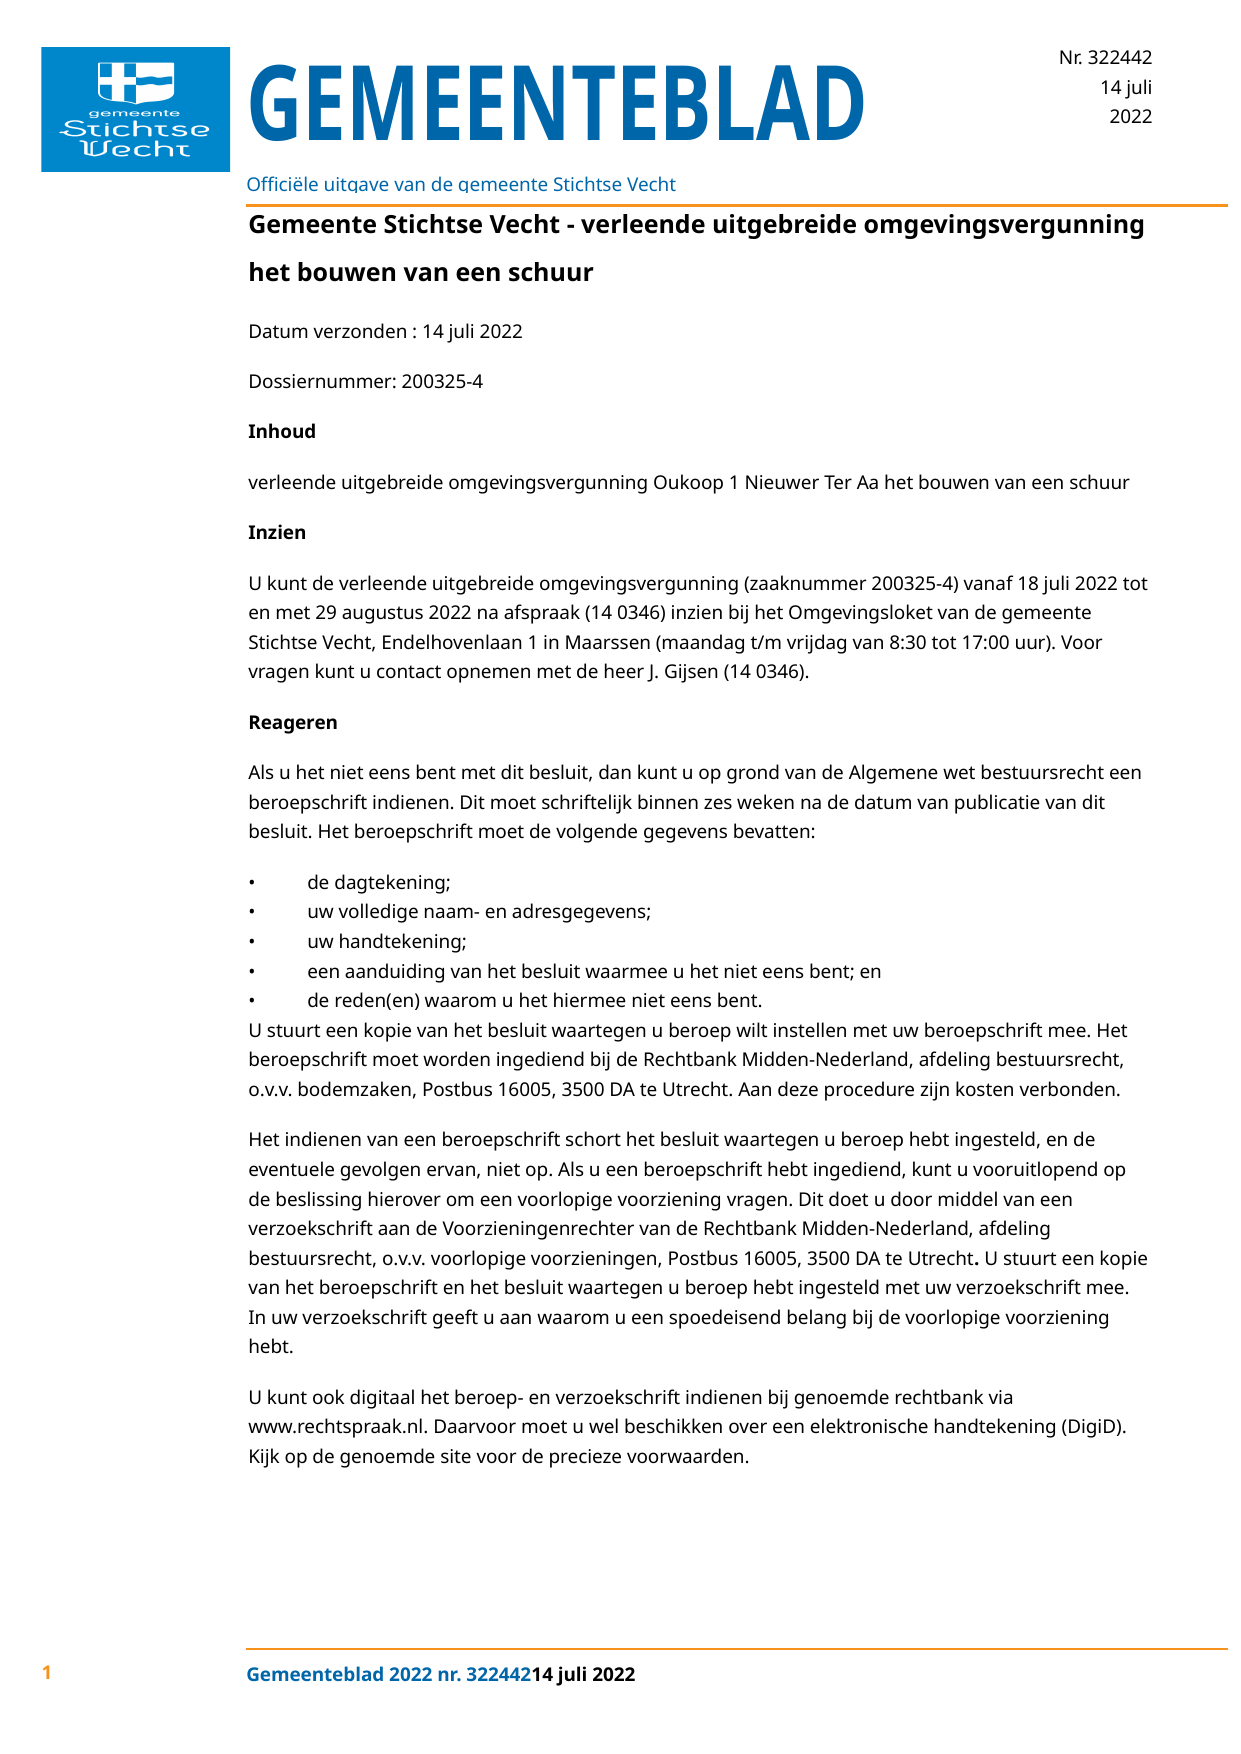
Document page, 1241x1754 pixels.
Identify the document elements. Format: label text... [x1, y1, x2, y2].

text U kunt ook digitaal het beroep- en verzoekschrift indienen bij genoemde rechtbank via www.rechtspraak.nl. Daarvoor moet u wel beschikken over een elektronische handtekening (DigiD). Kijk op de genoemde site voor de precieze voorwaarden. [248, 1384, 1152, 1469]
text Als u het niet eens bent met dit besluit, dan kunt u op grond van de Algemene wet bestuursrecht een beroepschrift indienen. Dit moet schriftelijk binnen zes weken na de datum van publicatie van dit besluit. Het beroepschrift moet de volgende gegevens bevatten: [248, 759, 1152, 844]
text Gemeente Stichtse Vecht - verleende uitgebreide omgevingsvergunning het bouwen van een schuur [248, 207, 1152, 288]
text Inhoud [248, 419, 1152, 444]
text Datum verzonden : 14 juli 2022 [248, 318, 1152, 344]
list uw volledige naam- en adresgegevens; [248, 899, 1152, 924]
text verleende uitgebreide omgevingsvergunning Oukoop 1 Nieuwer Ter Aa het bouwen van een schuur [248, 469, 1152, 495]
list uw handtekening; [248, 928, 1152, 954]
text U kunt de verleende uitgebreide omgevingsvergunning (zaaknummer 200325-4) vanaf 18 juli 2022 tot en met 29 augustus 2022 na afspraak (14 0346) inzien bij het Omgevingsloket van de gemeente Stichtse Vecht, Endelhovenlaan 1 in Maarssen (maandag t/m vrijdag van 8:30 tot 17:00 uur). Voor vragen kunt u contact opnemen met de heer J. Gijsen (14 0346). [248, 570, 1152, 684]
picture [137, 63, 174, 103]
list een aanduiding van het besluit waarmee u het niet eens bent; en [248, 958, 1152, 984]
picture [99, 63, 135, 101]
list de reden(en) waarom u het hiermee niet eens bent. [248, 987, 1152, 1013]
text Het indienen van een beroepschrift schort het besluit waartegen u beroep hebt ingesteld, en de eventuele gevolgen ervan, niet op. Als u een beroepschrift hebt ingediend, kunt u vooruitlopend op de beslissing hierover om een voorlopige voorziening vragen. Dit doet u door middel van een verzoekschrift aan de Voorzieningenrechter van de Rechtbank Midden-Nederland, afdeling bestuursrecht, o.v.v. voorlopige voorzieningen, Postbus 16005, 3500 DA te Utrecht. U stuurt een kopie van het beroepschrift en het besluit waartegen u beroep hebt ingesteld met uw verzoekschrift mee. In uw verzoekschrift geeft u aan waarom u een spoedeisend belang bij de voorlopige voorziening hebt. [248, 1127, 1152, 1359]
text Dossiernummer: 200325-4 [248, 368, 1152, 394]
list de dagtekening; [248, 869, 1152, 895]
text Reageren [248, 709, 1152, 735]
text Inzien [248, 519, 1152, 545]
text U stuurt een kopie van het besluit waartegen u beroep wilt instellen met uw beroepschrift mee. Het beroepschrift moet worden ingediend bij de Rechtbank Midden-Nederland, afdeling bestuursrecht, o.v.v. bodemzaken, Postbus 16005, 3500 DA te Utrecht. Aan deze procedure zijn kosten verbonden. [248, 1017, 1152, 1102]
